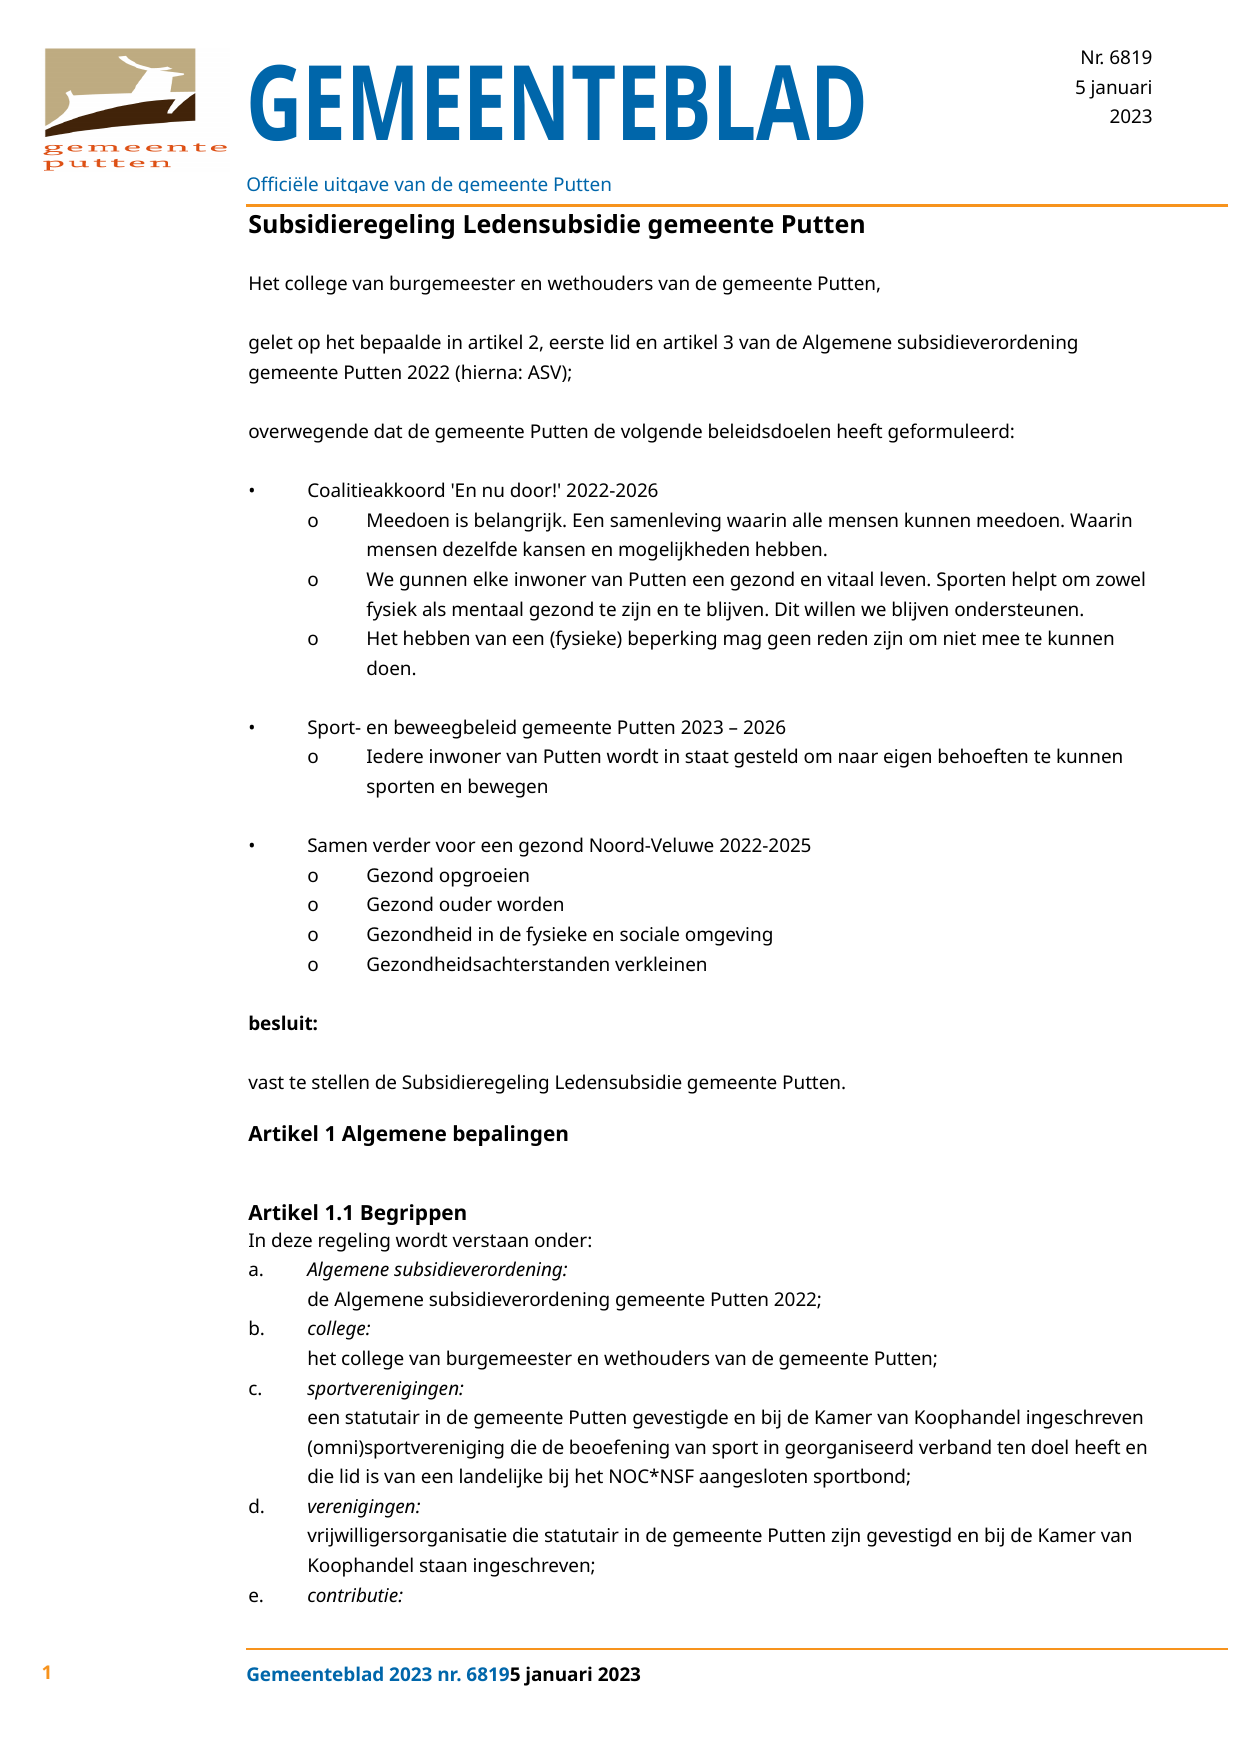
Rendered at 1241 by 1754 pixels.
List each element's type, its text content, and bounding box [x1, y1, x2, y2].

list Gezondheidsachterstanden verkleinen [307, 951, 1152, 976]
list Meedoen is belangrijk. Een samenleving waarin alle mensen kunnen meedoen. Waarin mensen dezelfde kansen en mogelijkheden hebben. [307, 507, 1152, 562]
list Algemene subsidieverordening: [248, 1256, 1152, 1282]
list de Algemene subsidieverordening gemeente Putten 2022; [248, 1286, 1152, 1312]
text Het college van burgemeester en wethouders van de gemeente Putten, [248, 270, 1152, 296]
list Coalitieakkoord 'En nu door!' 2022-2026 [248, 477, 1152, 503]
text besluit: [248, 1010, 1152, 1036]
text Subsidieregeling Ledensubsidie gemeente Putten [248, 207, 1152, 241]
list Sport- en beweegbeleid gemeente Putten 2023 – 2026 [248, 714, 1152, 740]
list Samen verder voor een gezond Noord-Veluwe 2022-2025 [248, 832, 1152, 858]
text overwegende dat de gemeente Putten de volgende beleidsdoelen heeft geformuleerd: [248, 418, 1152, 444]
list een statutair in de gemeente Putten gevestigde en bij de Kamer van Koophandel ingeschreven (omni)sportvereniging die de beoefening van sport in georganiseerd verband ten doel heeft en die lid is van een landelijke bij het NOC*NSF aangesloten sportbond; [248, 1404, 1152, 1489]
list sportverenigingen: [248, 1375, 1152, 1400]
text gelet op het bepaalde in artikel 2, eerste lid en artikel 3 van de Algemene subsidieverordening gemeente Putten 2022 (hierna: ASV); [248, 329, 1152, 385]
list Iedere inwoner van Putten wordt in staat gesteld om naar eigen behoeften te kunnen sporten en bewegen [307, 744, 1152, 799]
list Gezondheid in de fysieke en sociale omgeving [307, 921, 1152, 947]
list Gezond ouder worden [307, 892, 1152, 917]
list het college van burgemeester en wethouders van de gemeente Putten; [248, 1345, 1152, 1371]
list college: [248, 1316, 1152, 1341]
picture [41, 47, 231, 172]
list vrijwilligersorganisatie die statutair in de gemeente Putten zijn gevestigd en bij de Kamer van Koophandel staan ingeschreven; [248, 1523, 1152, 1578]
text vast te stellen de Subsidieregeling Ledensubsidie gemeente Putten. [248, 1069, 1152, 1095]
list Het hebben van een (fysieke) beperking mag geen reden zijn om niet mee te kunnen doen. [307, 625, 1152, 681]
list We gunnen elke inwoner van Putten een gezond en vitaal leven. Sporten helpt om zowel fysiek als mentaal gezond te zijn en te blijven. Dit willen we blijven ondersteunen. [307, 566, 1152, 621]
list Gezond opgroeien [307, 862, 1152, 888]
text In deze regeling wordt verstaan onder: [248, 1227, 1152, 1252]
text Artikel 1.1 Begrippen [248, 1198, 1152, 1227]
text Artikel 1 Algemene bepalingen [248, 1119, 1152, 1148]
list contributie: [248, 1582, 1152, 1607]
list verenigingen: [248, 1493, 1152, 1519]
